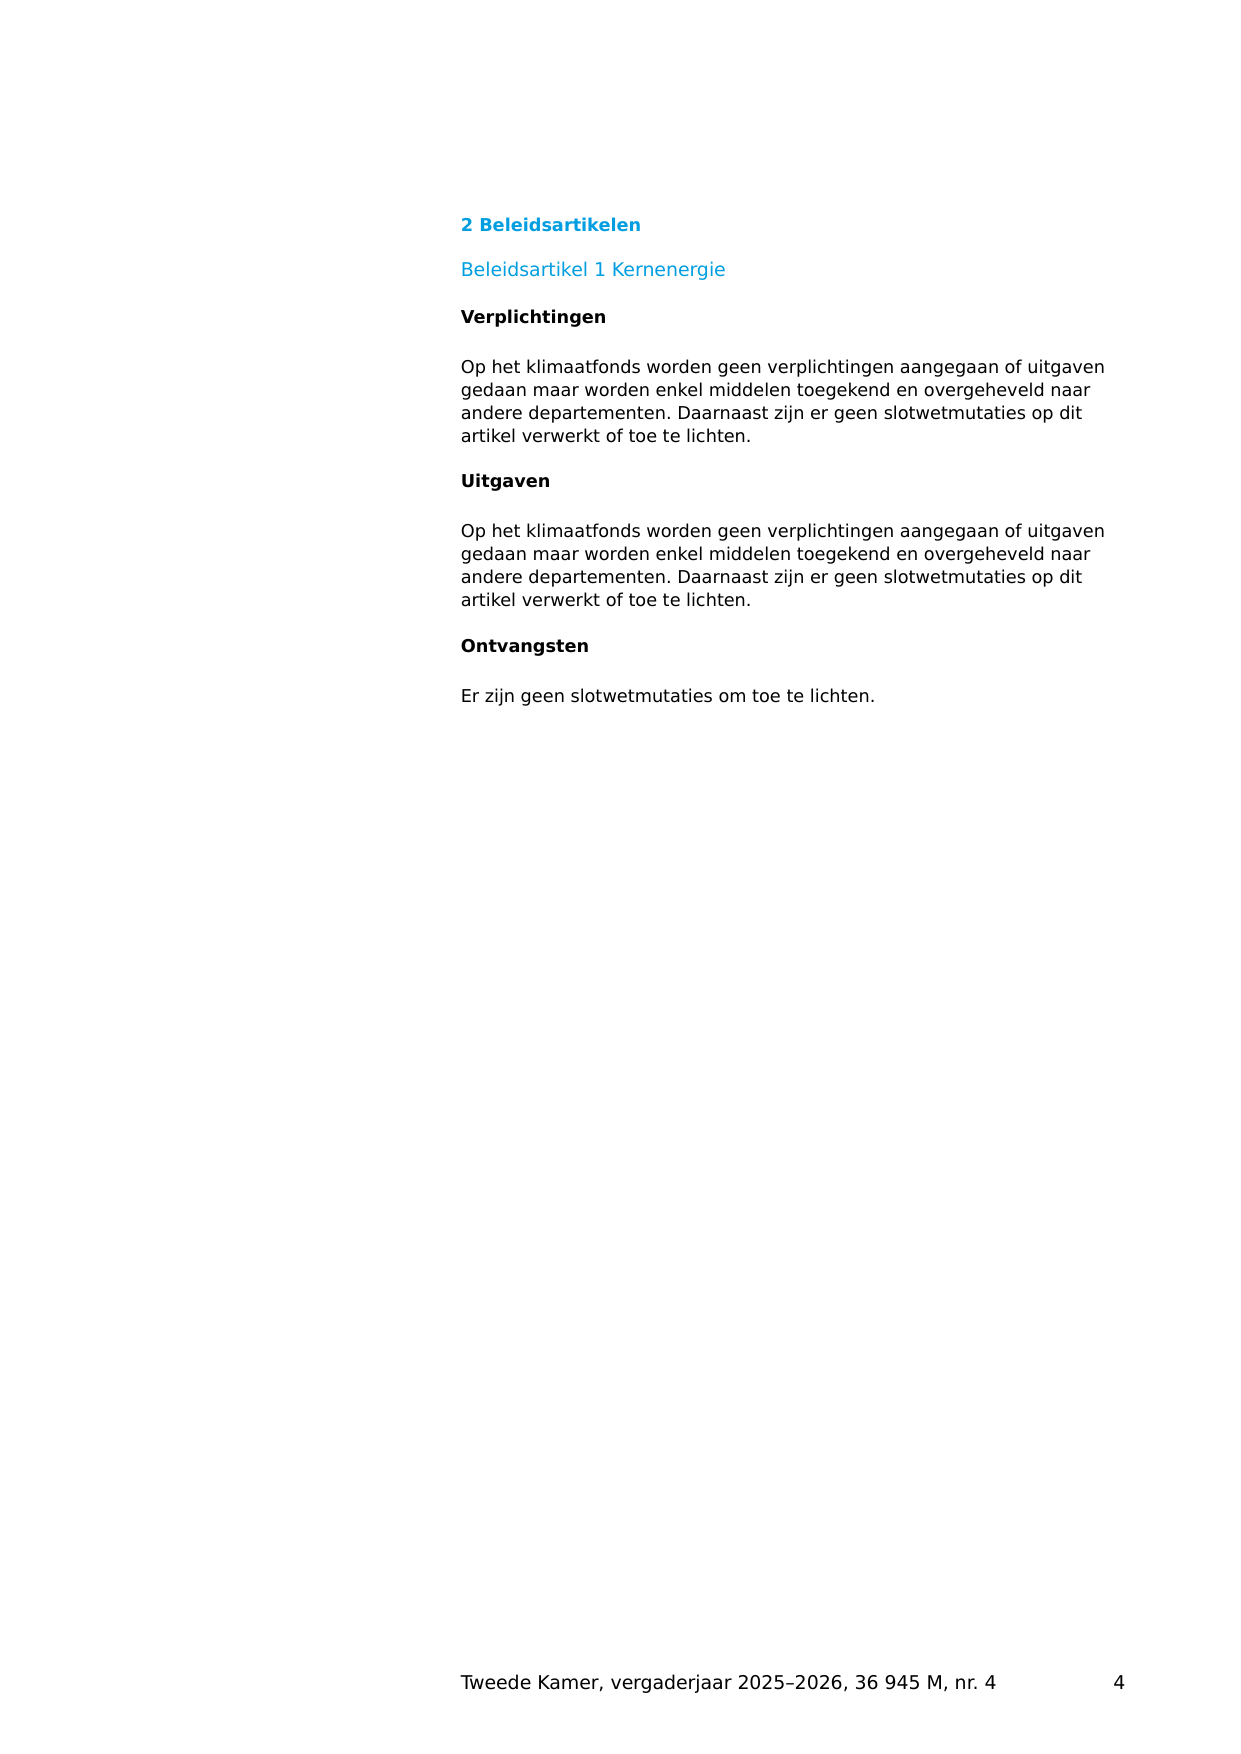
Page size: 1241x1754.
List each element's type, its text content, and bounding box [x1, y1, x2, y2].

text Op het klimaatfonds worden geen verplichtingen aangegaan of uitgaven gedaan maar worden enkel middelen toegekend en overgeheveld naar andere departementen. Daarnaast zijn er geen slotwetmutaties op dit artikel verwerkt of toe te lichten. [461, 519, 1125, 611]
text Ontvangsten [461, 634, 1125, 657]
text Op het klimaatfonds worden geen verplichtingen aangegaan of uitgaven gedaan maar worden enkel middelen toegekend en overgeheveld naar andere departementen. Daarnaast zijn er geen slotwetmutaties op dit artikel verwerkt of toe te lichten. [461, 355, 1125, 447]
text Er zijn geen slotwetmutaties om toe te lichten. [461, 684, 1125, 707]
title Beleidsartikel 1 Kernenergie [461, 259, 1125, 281]
title 2 Beleidsartikelen [461, 213, 1125, 236]
text Uitgaven [461, 469, 1125, 492]
text Verplichtingen [461, 305, 1125, 328]
